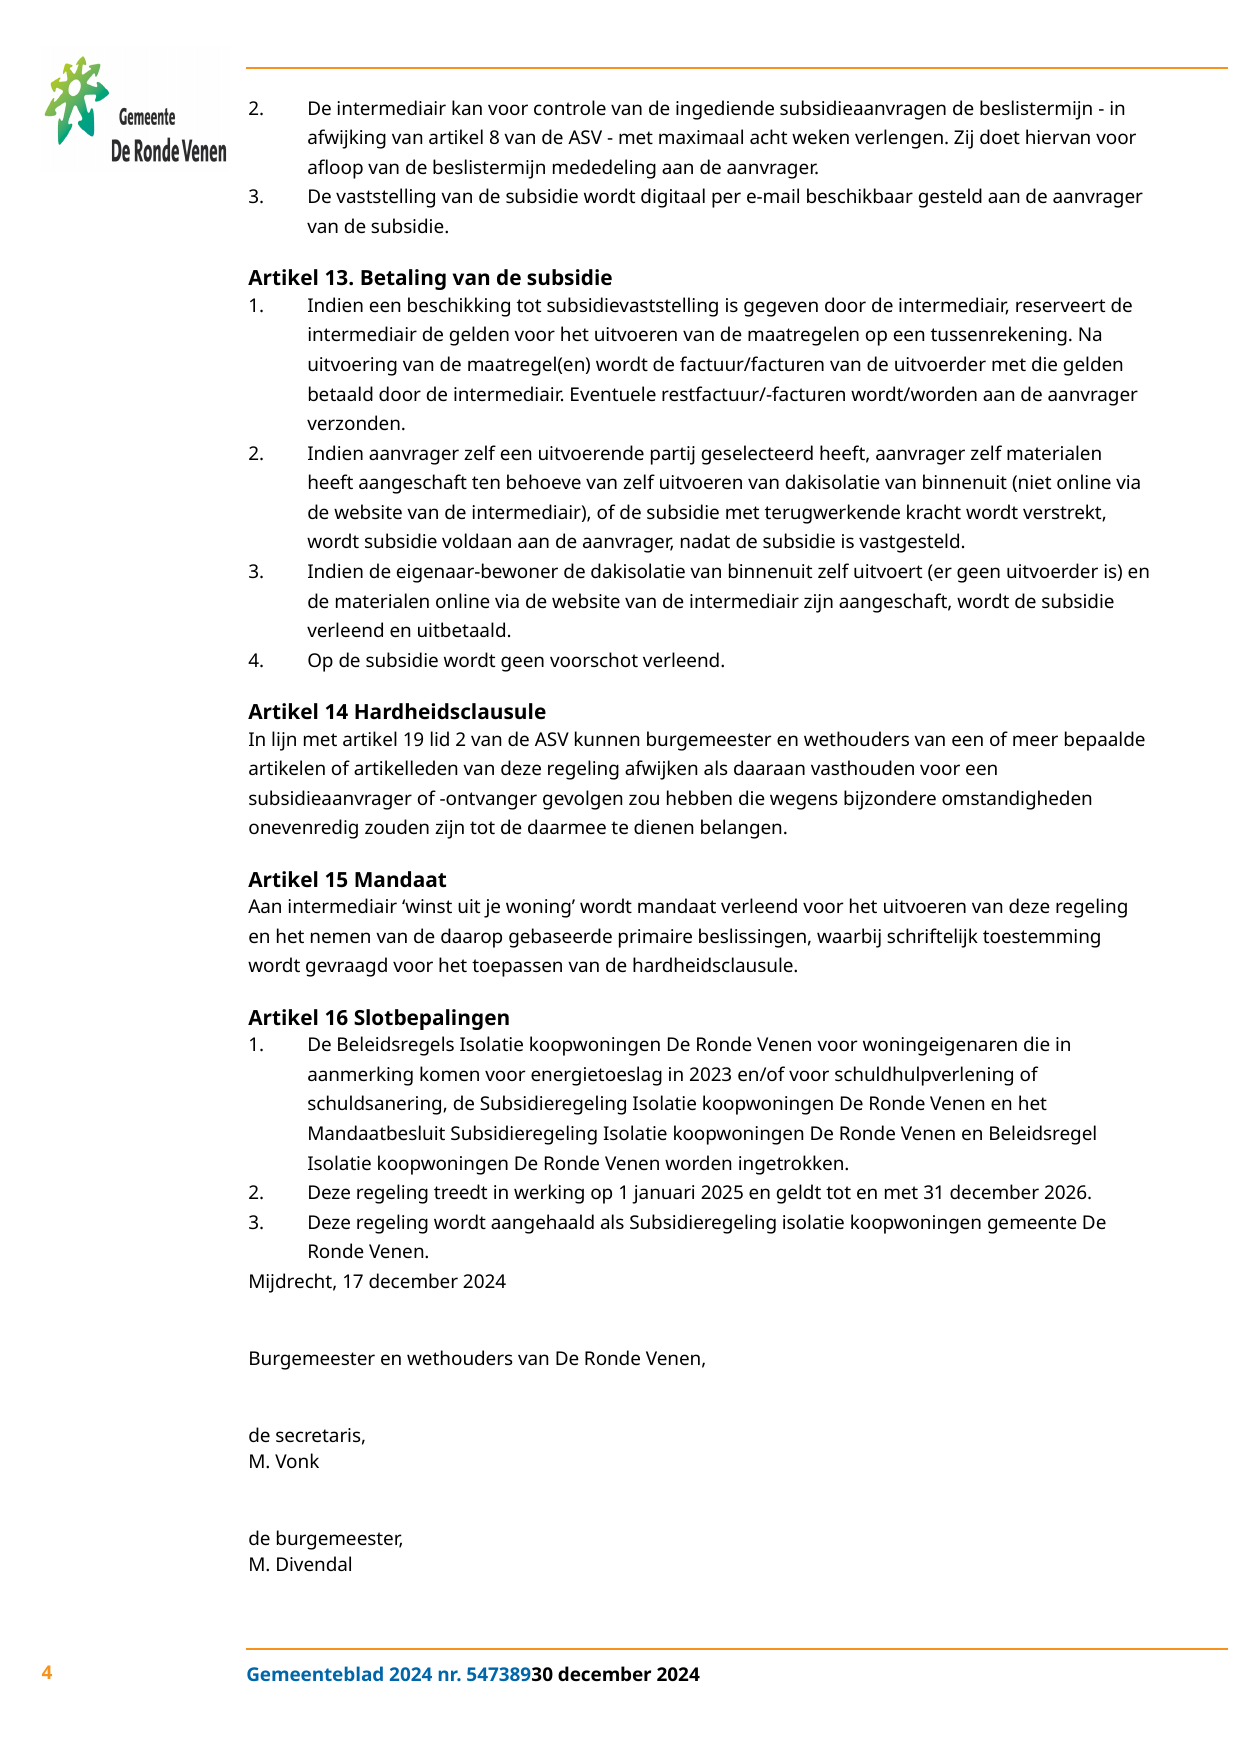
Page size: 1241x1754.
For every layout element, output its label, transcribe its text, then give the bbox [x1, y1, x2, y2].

list Indien de eigenaar-bewoner de dakisolatie van binnenuit zelf uitvoert (er geen uitvoerder is) en de materialen online via de website van de intermediair zijn aangeschaft, wordt de subsidie verleend en uitbetaald. [248, 558, 1152, 643]
list De vaststelling van de subsidie wordt digitaal per e-mail beschikbaar gesteld aan de aanvrager van de subsidie. [248, 183, 1152, 239]
list Indien een beschikking tot subsidievaststelling is gegeven door de intermediair, reserveert de intermediair de gelden voor het uitvoeren van de maatregelen op een tussenrekening. Na uitvoering van de maatregel(en) wordt de factuur/facturen van de uitvoerder met die gelden betaald door de intermediair. Eventuele restfactuur/-facturen wordt/worden aan de aanvrager verzonden. [248, 292, 1152, 436]
text Artikel 14 Hardheidsclausule [248, 697, 1152, 726]
list Op de subsidie wordt geen voorschot verleend. [248, 647, 1152, 673]
picture [41, 47, 231, 172]
text Aan intermediair ‘winst uit je woning’ wordt mandaat verleend voor het uitvoeren van deze regeling en het nemen van de daarop gebaseerde primaire beslissingen, waarbij schriftelijk toestemming wordt gevraagd voor het toepassen van de hardheidsclausule. [248, 893, 1152, 978]
text de secretaris, [248, 1422, 1152, 1448]
text In lijn met artikel 19 lid 2 van de ASV kunnen burgemeester en wethouders van een of meer bepaalde artikelen of artikelleden van deze regeling afwijken als daaraan vasthouden voor een subsidieaanvrager of -ontvanger gevolgen zou hebben die wegens bijzondere omstandigheden onevenredig zouden zijn tot de daarmee te dienen belangen. [248, 726, 1152, 840]
list De Beleidsregels Isolatie koopwoningen De Ronde Venen voor woningeigenaren die in aanmerking komen voor energietoeslag in 2023 en/of voor schuldhulpverlening of schuldsanering, de Subsidieregeling Isolatie koopwoningen De Ronde Venen en het Mandaatbesluit Subsidieregeling Isolatie koopwoningen De Ronde Venen en Beleidsregel Isolatie koopwoningen De Ronde Venen worden ingetrokken. [248, 1031, 1152, 1176]
list Deze regeling wordt aangehaald als Subsidieregeling isolatie koopwoningen gemeente De Ronde Venen. [248, 1209, 1152, 1264]
text Burgemeester en wethouders van De Ronde Venen, [248, 1345, 1152, 1371]
text M. Divendal [248, 1551, 1152, 1577]
text de burgemeester, [248, 1525, 1152, 1551]
list Deze regeling treedt in werking op 1 januari 2025 en geldt tot en met 31 december 2026. [248, 1179, 1152, 1205]
list De intermediair kan voor controle van de ingediende subsidieaanvragen de beslistermijn - in afwijking van artikel 8 van de ASV - met maximaal acht weken verlengen. Zij doet hiervan voor afloop van de beslistermijn mededeling aan de aanvrager. [248, 95, 1152, 180]
text Artikel 16 Slotbepalingen [248, 1003, 1152, 1031]
text Mijdrecht, 17 december 2024 [248, 1268, 1152, 1294]
text Artikel 13. Betaling van de subsidie [248, 263, 1152, 292]
text Artikel 15 Mandaat [248, 865, 1152, 893]
list Indien aanvrager zelf een uitvoerende partij geselecteerd heeft, aanvrager zelf materialen heeft aangeschaft ten behoeve van zelf uitvoeren van dakisolatie van binnenuit (niet online via de website van de intermediair), of de subsidie met terugwerkende kracht wordt verstrekt, wordt subsidie voldaan aan de aanvrager, nadat de subsidie is vastgesteld. [248, 440, 1152, 554]
text M. Vonk [248, 1448, 1152, 1474]
